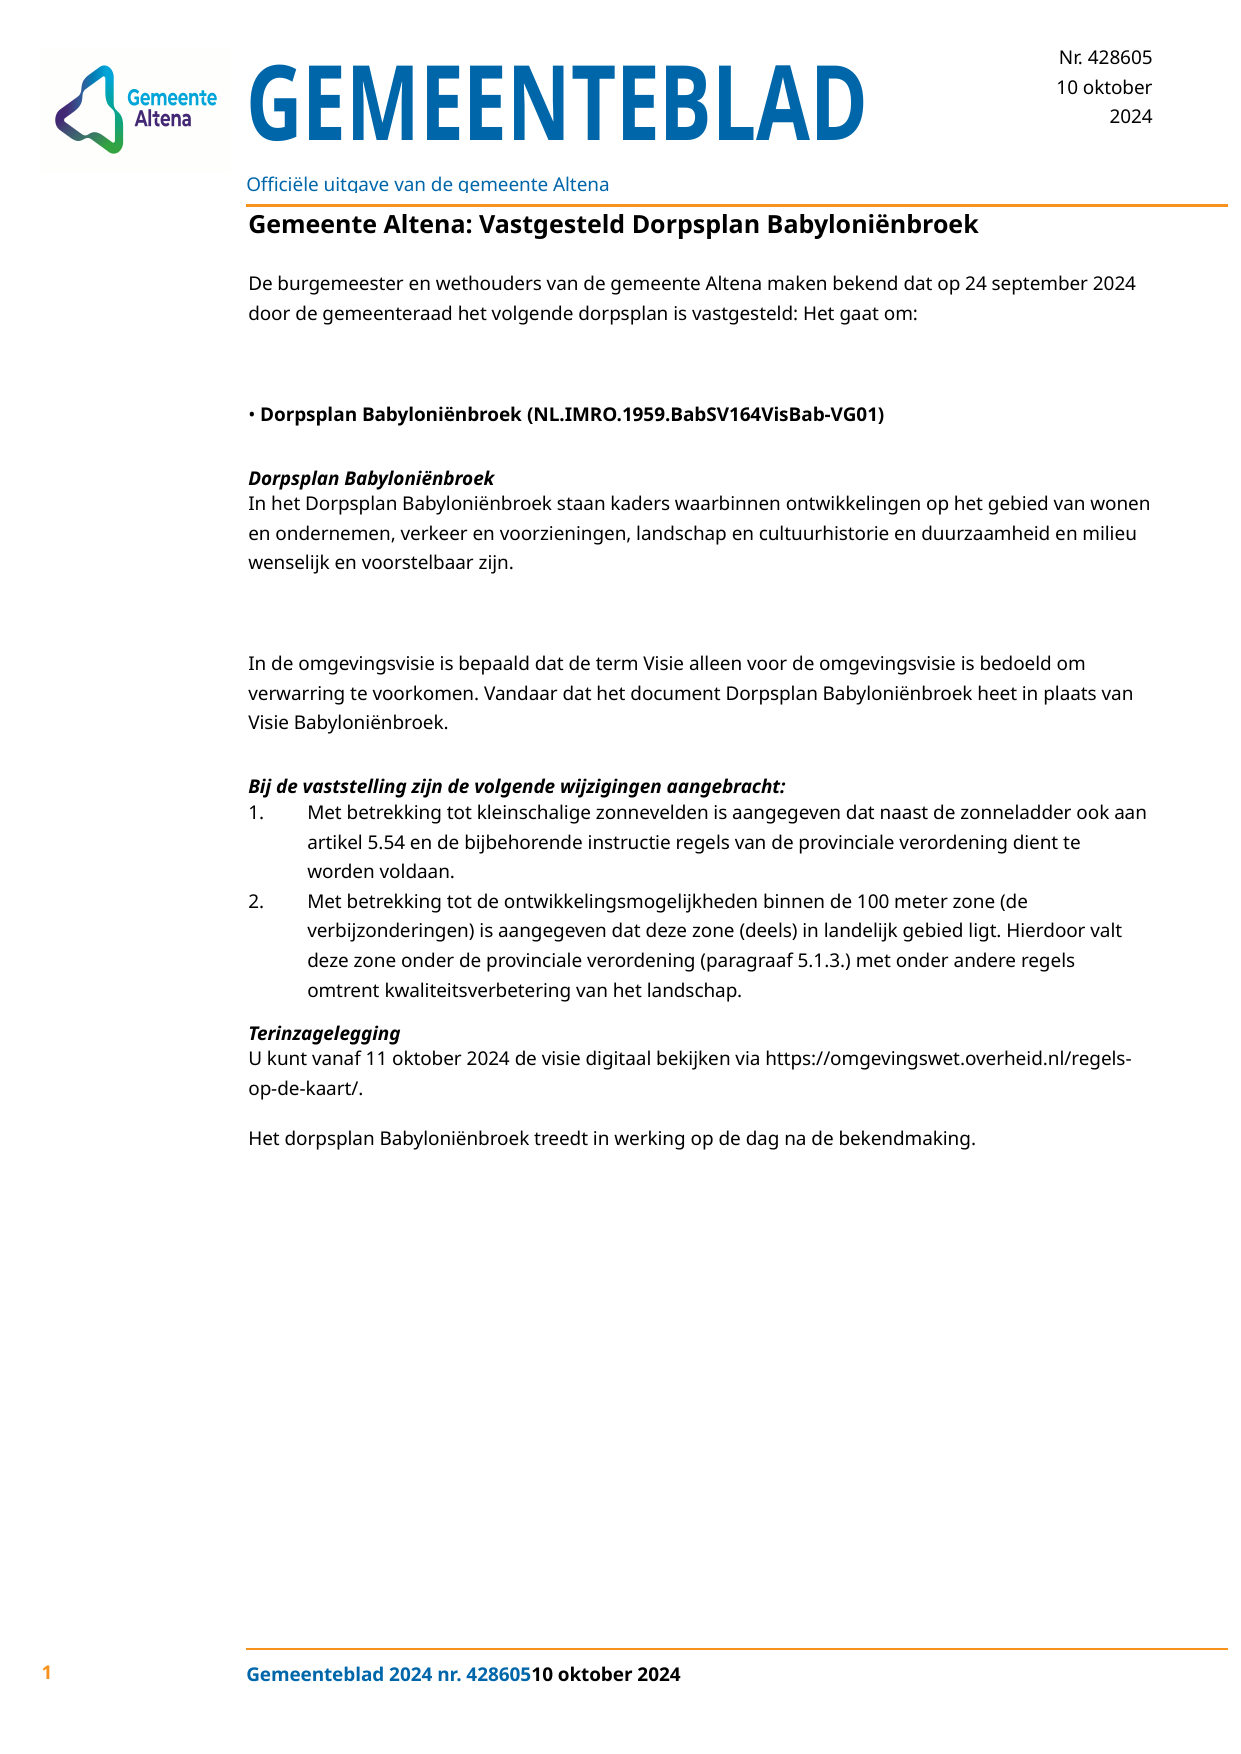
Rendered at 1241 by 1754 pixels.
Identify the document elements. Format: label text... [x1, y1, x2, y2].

text Terinzagelegging [248, 1020, 1152, 1046]
text Bij de vaststelling zijn de volgende wijzigingen aangebracht: [248, 773, 1152, 799]
text Het dorpsplan Babyloniënbroek treedt in werking op de dag na de bekendmaking. [248, 1126, 1152, 1151]
text In de omgevingsvisie is bepaald dat de term Visie alleen voor de omgevingsvisie is bedoeld om verwarring te voorkomen. Vandaar dat het document Dorpsplan Babyloniënbroek heet in plaats van Visie Babyloniënbroek. [248, 650, 1152, 735]
text Dorpsplan Babyloniënbroek [248, 465, 1152, 490]
text • Dorpsplan Babyloniënbroek (NL.IMRO.1959.BabSV164VisBab-VG01) [248, 401, 1152, 426]
picture [41, 47, 231, 172]
text U kunt vanaf 11 oktober 2024 de visie digitaal bekijken via https://omgevingswet.overheid.nl/regels-op-de-kaart/. [248, 1046, 1152, 1101]
text De burgemeester en wethouders van de gemeente Altena maken bekend dat op 24 september 2024 door de gemeenteraad het volgende dorpsplan is vastgesteld: Het gaat om: [248, 270, 1152, 326]
text Gemeente Altena: Vastgesteld Dorpsplan Babyloniënbroek [248, 207, 1152, 241]
text In het Dorpsplan Babyloniënbroek staan kaders waarbinnen ontwikkelingen op het gebied van wonen en ondernemen, verkeer en voorzieningen, landschap en cultuurhistorie en duurzaamheid en milieu wenselijk en voorstelbaar zijn. [248, 490, 1152, 575]
list Met betrekking tot de ontwikkelingsmogelijkheden binnen de 100 meter zone (de verbijzonderingen) is aangegeven dat deze zone (deels) in landelijk gebied ligt. Hierdoor valt deze zone onder de provinciale verordening (paragraaf 5.1.3.) met onder andere regels omtrent kwaliteitsverbetering van het landschap. [248, 888, 1152, 1002]
list Met betrekking tot kleinschalige zonnevelden is aangegeven dat naast de zonneladder ook aan artikel 5.54 en de bijbehorende instructie regels van de provinciale verordening dient te worden voldaan. [248, 799, 1152, 884]
